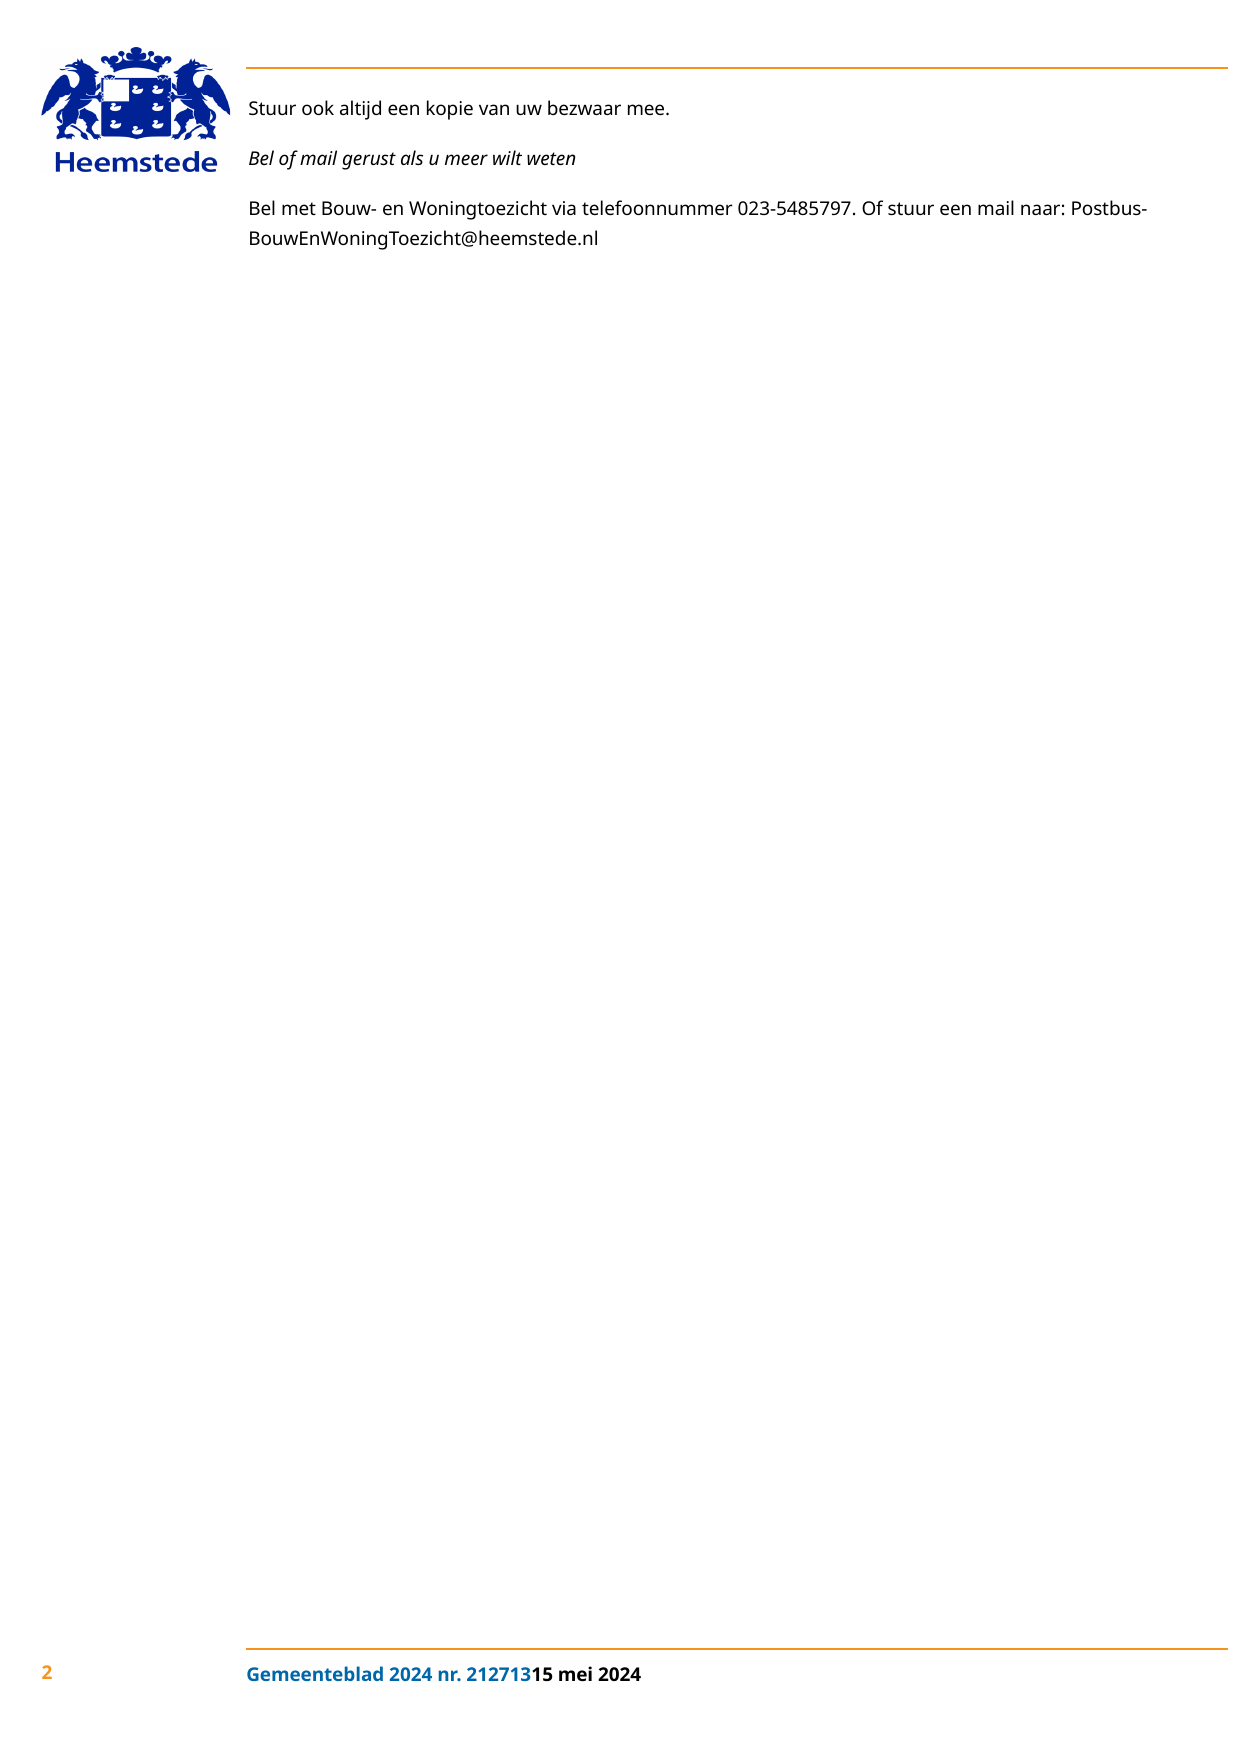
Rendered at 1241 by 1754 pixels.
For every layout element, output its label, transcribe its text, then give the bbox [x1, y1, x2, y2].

text Stuur ook altijd een kopie van uw bezwaar mee. [248, 95, 1152, 121]
picture [41, 47, 231, 172]
text Bel met Bouw- en Woningtoezicht via telefoonnummer 023-5485797. Of stuur een mail naar: Postbus-BouwEnWoningToezicht@heemstede.nl [248, 196, 1152, 251]
text Bel of mail gerust als u meer wilt weten [248, 145, 1152, 171]
